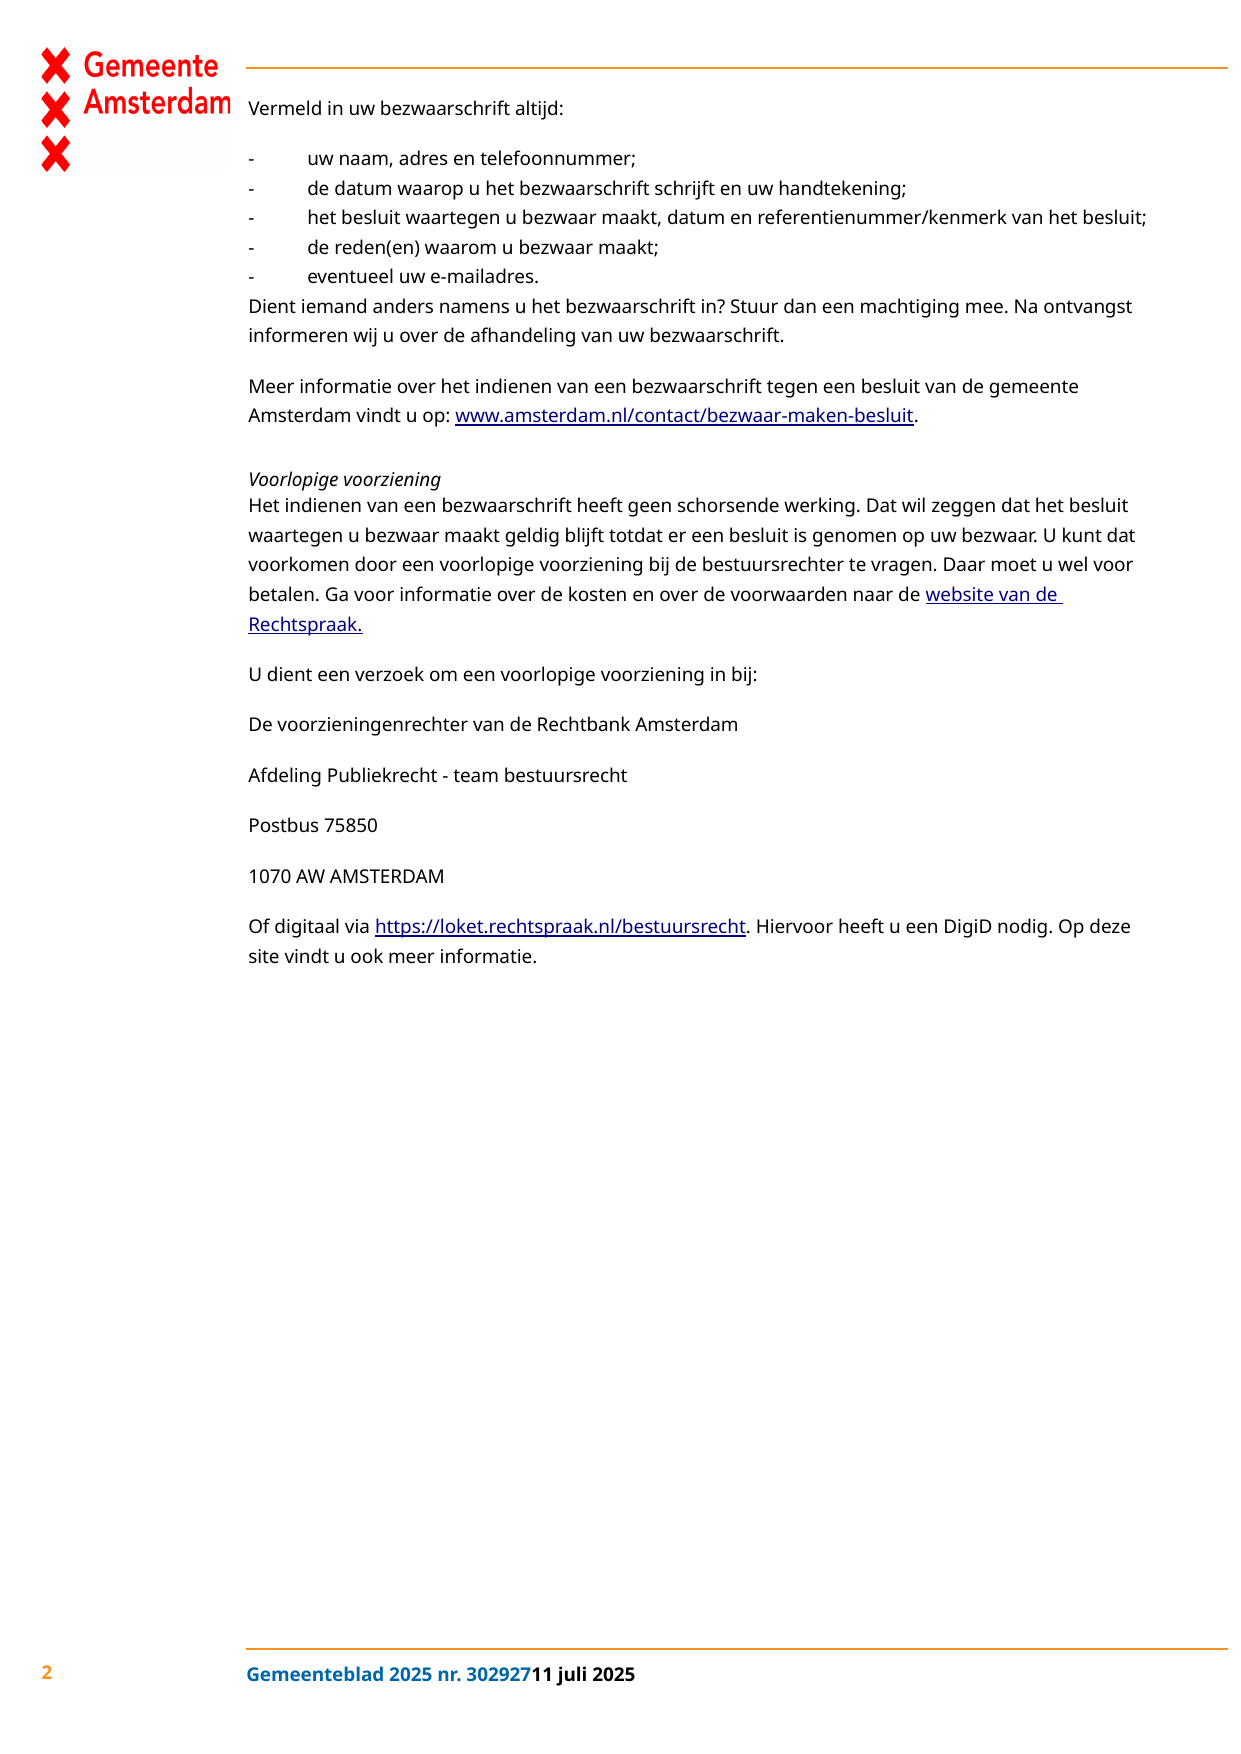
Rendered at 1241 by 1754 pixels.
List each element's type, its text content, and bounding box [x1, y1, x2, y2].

list het besluit waartegen u bezwaar maakt, datum en referentienummer/kenmerk van het besluit; [248, 204, 1152, 230]
text Vermeld in uw bezwaarschrift altijd: [248, 95, 1152, 121]
text Voorlopige voorziening [248, 467, 1152, 492]
text Meer informatie over het indienen van een bezwaarschrift tegen een besluit van de gemeente Amsterdam vindt u op: www.amsterdam.nl/contact/bezwaar-maken-besluit. [248, 373, 1152, 428]
text Het indienen van een bezwaarschrift heeft geen schorsende werking. Dat wil zeggen dat het besluit waartegen u bezwaar maakt geldig blijft totdat er een besluit is genomen op uw bezwaar. U kunt dat voorkomen door een voorlopige voorziening bij de bestuursrechter te vragen. Daar moet u wel voor betalen. Ga voor informatie over de kosten en over de voorwaarden naar de website van de Rechtspraak. [248, 492, 1152, 636]
list de datum waarop u het bezwaarschrift schrijft en uw handtekening; [248, 175, 1152, 201]
picture [41, 47, 231, 172]
text Of digitaal via https://loket.rechtspraak.nl/bestuursrecht. Hiervoor heeft u een DigiD nodig. Op deze site vindt u ook meer informatie. [248, 913, 1152, 968]
text 1070 AW AMSTERDAM [248, 863, 1152, 888]
list eventueel uw e-mailadres. [248, 263, 1152, 289]
text U dient een verzoek om een voorlopige voorziening in bij: [248, 661, 1152, 687]
text Dient iemand anders namens u het bezwaarschrift in? Stuur dan een machtiging mee. Na ontvangst informeren wij u over de afhandeling van uw bezwaarschrift. [248, 293, 1152, 348]
list uw naam, adres en telefoonnummer; [248, 145, 1152, 171]
text De voorzieningenrechter van de Rechtbank Amsterdam [248, 712, 1152, 737]
text Afdeling Publiekrecht - team bestuursrecht [248, 762, 1152, 788]
list de reden(en) waarom u bezwaar maakt; [248, 234, 1152, 260]
text Postbus 75850 [248, 812, 1152, 838]
